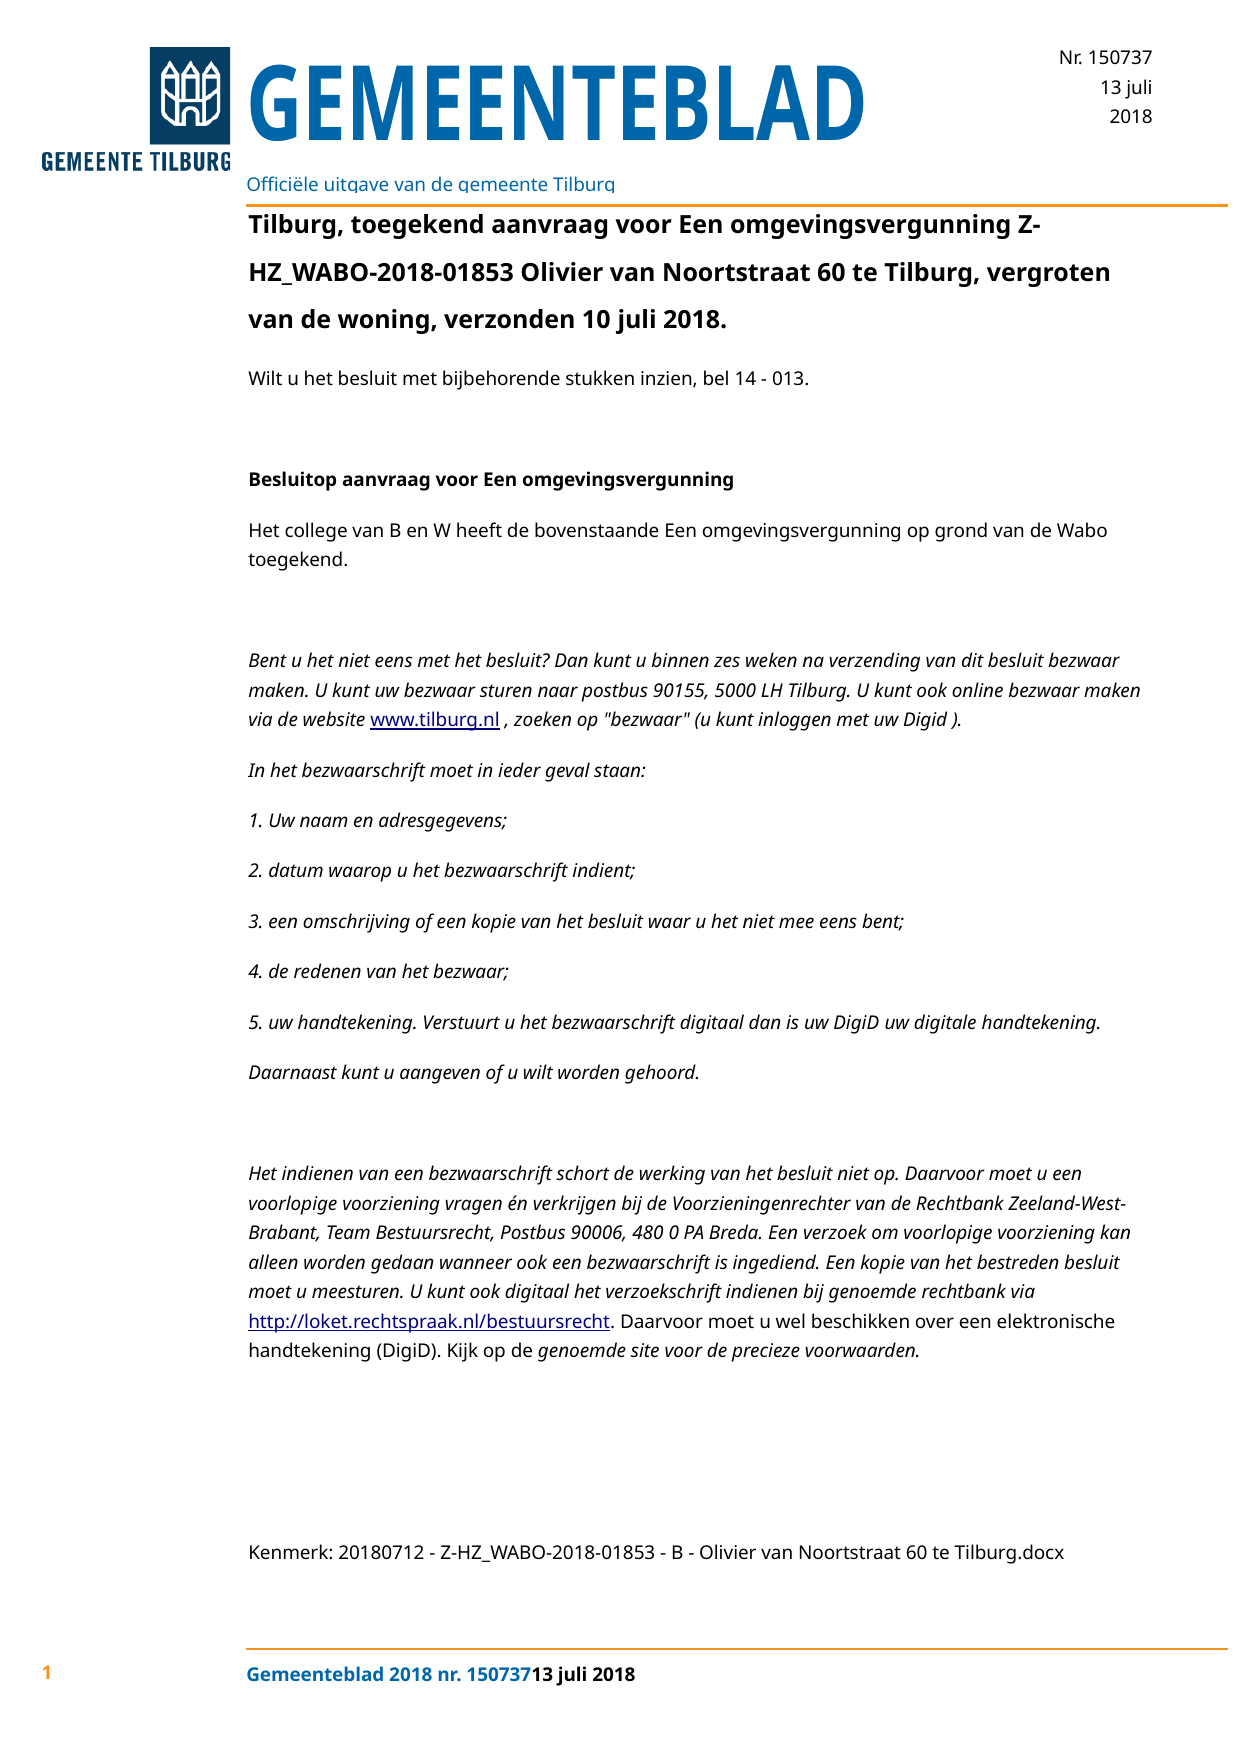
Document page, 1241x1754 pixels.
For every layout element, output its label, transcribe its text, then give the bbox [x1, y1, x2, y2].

text In het bezwaarschrift moet in ieder geval staan: [248, 757, 1152, 782]
text Wilt u het besluit met bijbehorende stukken inzien, bel 14 - 013. [248, 366, 1152, 391]
text Kenmerk: 20180712 - Z-HZ_WABO-2018-01853 - B - Olivier van Noortstraat 60 te Tilburg.docx [248, 1539, 1152, 1565]
text 4. de redenen van het bezwaar; [248, 958, 1152, 984]
text Bent u het niet eens met het besluit? Dan kunt u binnen zes weken na verzending van dit besluit bezwaar maken. U kunt uw bezwaar sturen naar postbus 90155, 5000 LH Tilburg. U kunt ook online bezwaar maken via de website www.tilburg.nl , zoeken op "bezwaar" (u kunt inloggen met uw Digid ). [248, 647, 1152, 732]
text 1. Uw naam en adresgegevens; [248, 807, 1152, 833]
text Het college van B en W heeft de bovenstaande Een omgevingsvergunning op grond van de Wabo toegekend. [248, 517, 1152, 572]
text Tilburg, toegekend aanvraag voor Een omgevingsvergunning Z-HZ_WABO-2018-01853 Olivier van Noortstraat 60 te Tilburg, vergroten van de woning, verzonden 10 juli 2018. [248, 207, 1152, 336]
picture [41, 47, 231, 172]
text Besluitop aanvraag voor Een omgevingsvergunning [248, 466, 1152, 492]
text 5. uw handtekening. Verstuurt u het bezwaarschrift digitaal dan is uw DigiD uw digitale handtekening. [248, 1009, 1152, 1034]
text Daarnaast kunt u aangeven of u wilt worden gehoord. [248, 1059, 1152, 1085]
text 2. datum waarop u het bezwaarschrift indient; [248, 858, 1152, 883]
text 3. een omschrijving of een kopie van het besluit waar u het niet mee eens bent; [248, 908, 1152, 934]
text Het indienen van een bezwaarschrift schort de werking van het besluit niet op. Daarvoor moet u een voorlopige voorziening vragen én verkrijgen bij de Voorzieningenrechter van de Rechtbank Zeeland-West-Brabant, Team Bestuursrecht, Postbus 90006, 480 0 PA Breda. Een verzoek om voorlopige voorziening kan alleen worden gedaan wanneer ook een bezwaarschrift is ingediend. Een kopie van het bestreden besluit moet u meesturen. U kunt ook digitaal het verzoekschrift indienen bij genoemde rechtbank via http://loket.rechtspraak.nl/bestuursrecht. Daarvoor moet u wel beschikken over een elektronische handtekening (DigiD). Kijk op de genoemde site voor de precieze voorwaarden. [248, 1160, 1152, 1363]
